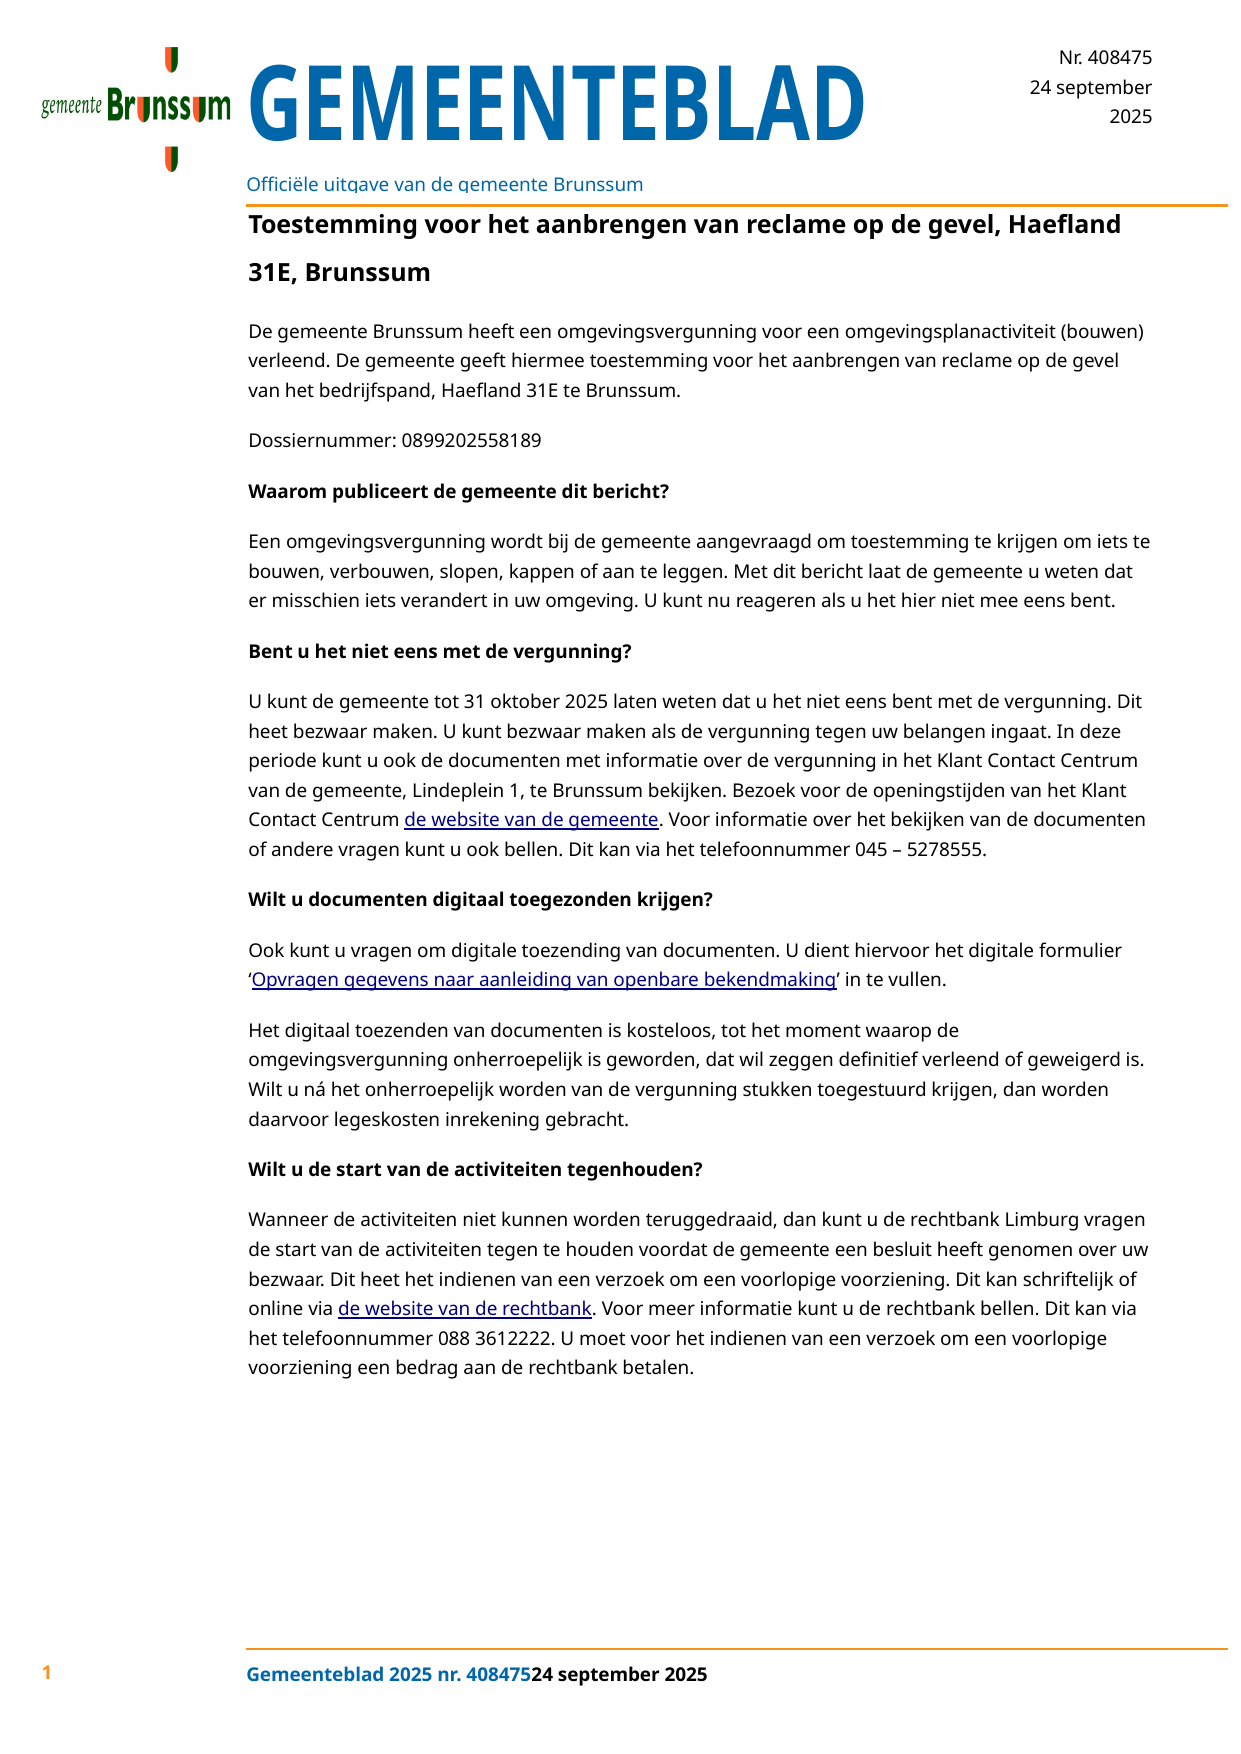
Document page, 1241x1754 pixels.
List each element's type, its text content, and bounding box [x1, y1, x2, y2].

text U kunt de gemeente tot 31 oktober 2025 laten weten dat u het niet eens bent met de vergunning. Dit heet bezwaar maken. U kunt bezwaar maken als de vergunning tegen uw belangen ingaat. In deze periode kunt u ook de documenten met informatie over de vergunning in het Klant Contact Centrum van de gemeente, Lindeplein 1, te Brunssum bekijken. Bezoek voor de openingstijden van het Klant Contact Centrum de website van de gemeente. Voor informatie over het bekijken van de documenten of andere vragen kunt u ook bellen. Dit kan via het telefoonnummer 045 – 5278555. [248, 688, 1152, 862]
text De gemeente Brunssum heeft een omgevingsvergunning voor een omgevingsplanactiviteit (bouwen) verleend. De gemeente geeft hiermee toestemming voor het aanbrengen van reclame op de gevel van het bedrijfspand, Haefland 31E te Brunssum. [248, 318, 1152, 403]
text Waarom publiceert de gemeente dit bericht? [248, 478, 1152, 504]
text Dossiernummer: 0899202558189 [248, 427, 1152, 453]
text Wilt u documenten digitaal toegezonden krijgen? [248, 887, 1152, 912]
text Een omgevingsvergunning wordt bij de gemeente aangevraagd om toestemming te krijgen om iets te bouwen, verbouwen, slopen, kappen of aan te leggen. Met dit bericht laat de gemeente u weten dat er misschien iets verandert in uw omgeving. U kunt nu reageren als u het hier niet mee eens bent. [248, 528, 1152, 613]
text Wilt u de start van de activiteiten tegenhouden? [248, 1156, 1152, 1182]
text Bent u het niet eens met de vergunning? [248, 638, 1152, 664]
text Het digitaal toezenden van documenten is kosteloos, tot het moment waarop de omgevingsvergunning onherroepelijk is geworden, dat wil zeggen definitief verleend of geweigerd is. Wilt u ná het onherroepelijk worden van de vergunning stukken toegestuurd krijgen, dan worden daarvoor legeskosten inrekening gebracht. [248, 1017, 1152, 1132]
text Toestemming voor het aanbrengen van reclame op de gevel, Haefland 31E, Brunssum [248, 207, 1152, 288]
text Ook kunt u vragen om digitale toezending van documenten. U dient hiervoor het digitale formulier ‘Opvragen gegevens naar aanleiding van openbare bekendmaking’ in te vullen. [248, 937, 1152, 992]
text Wanneer de activiteiten niet kunnen worden teruggedraaid, dan kunt u de rechtbank Limburg vragen de start van de activiteiten tegen te houden voordat de gemeente een besluit heeft genomen over uw bezwaar. Dit heet het indienen van een verzoek om een voorlopige voorziening. Dit kan schriftelijk of online via de website van de rechtbank. Voor meer informatie kunt u de rechtbank bellen. Dit kan via het telefoonnummer 088 3612222. U moet voor het indienen van een verzoek om een voorlopige voorziening een bedrag aan de rechtbank betalen. [248, 1207, 1152, 1380]
picture [41, 47, 231, 172]
